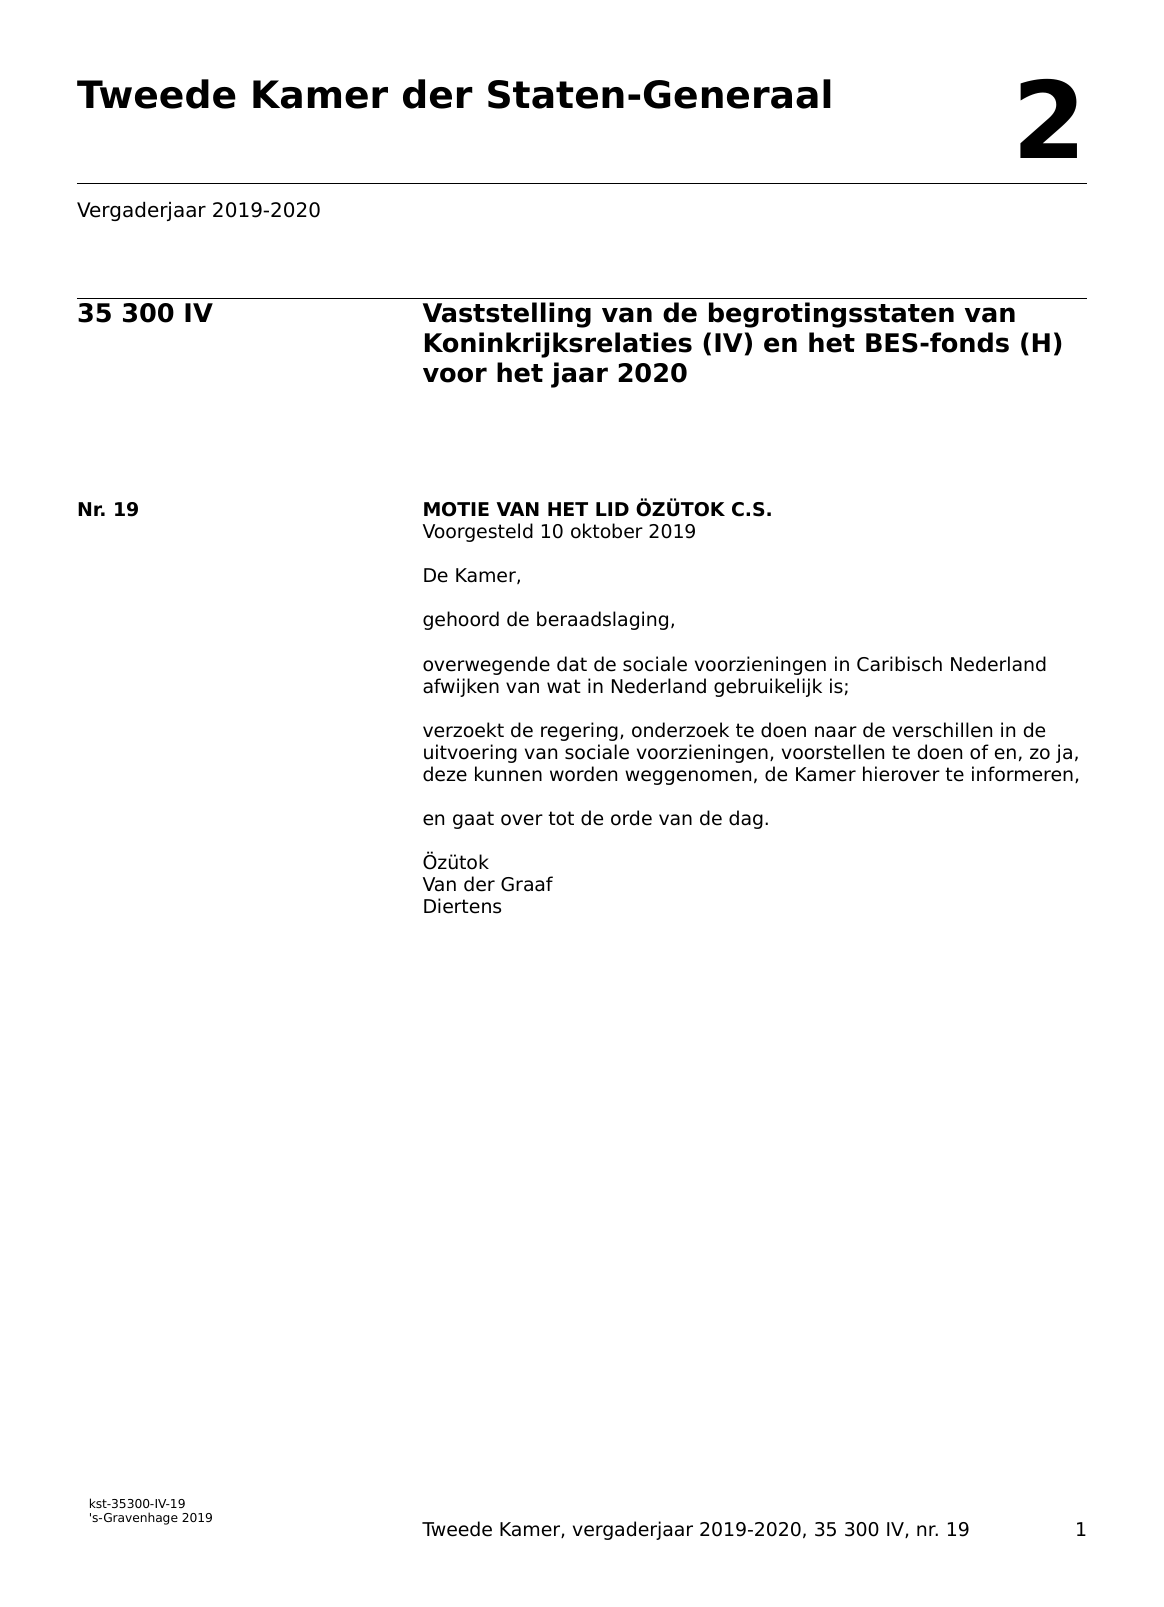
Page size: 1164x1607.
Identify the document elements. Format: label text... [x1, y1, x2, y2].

text Van der Graaf [422, 874, 1087, 896]
text en gaat over tot de orde van de dag. [422, 808, 1087, 830]
text verzoekt de regering, onderzoek te doen naar de verschillen in de uitvoering van sociale voorzieningen, voorstellen te doen of en, zo ja, deze kunnen worden weggenomen, de Kamer hierover te informeren, [422, 720, 1087, 786]
subtitle Nr. 19 MOTIE VAN HET LID ÖZÜTOK C.S. [77, 499, 1087, 521]
table_header Tweede Kamer der Staten-Generaal [77, 59, 886, 183]
text Voorgesteld 10 oktober 2019 [422, 521, 1087, 543]
text overwegende dat de sociale voorzieningen in Caribisch Nederland afwijken van wat in Nederland gebruikelijk is; [422, 653, 1087, 697]
text kst-35300-IV-19 [88, 1497, 323, 1511]
text De Kamer, [422, 565, 1087, 587]
text Özütok [422, 852, 1087, 874]
subtitle 35 300 IV Vaststelling van de begrotingsstaten van Koninkrijksrelaties (IV) en het BES-fonds (H) voor het jaar 2020 [77, 299, 1087, 388]
table_header 2 [886, 59, 1087, 183]
text Diertens [422, 896, 1087, 918]
table_cell Vergaderjaar 2019-2020 [77, 184, 1087, 298]
text gehoord de beraadslaging, [422, 609, 1087, 631]
text 's-Gravenhage 2019 [88, 1511, 323, 1525]
